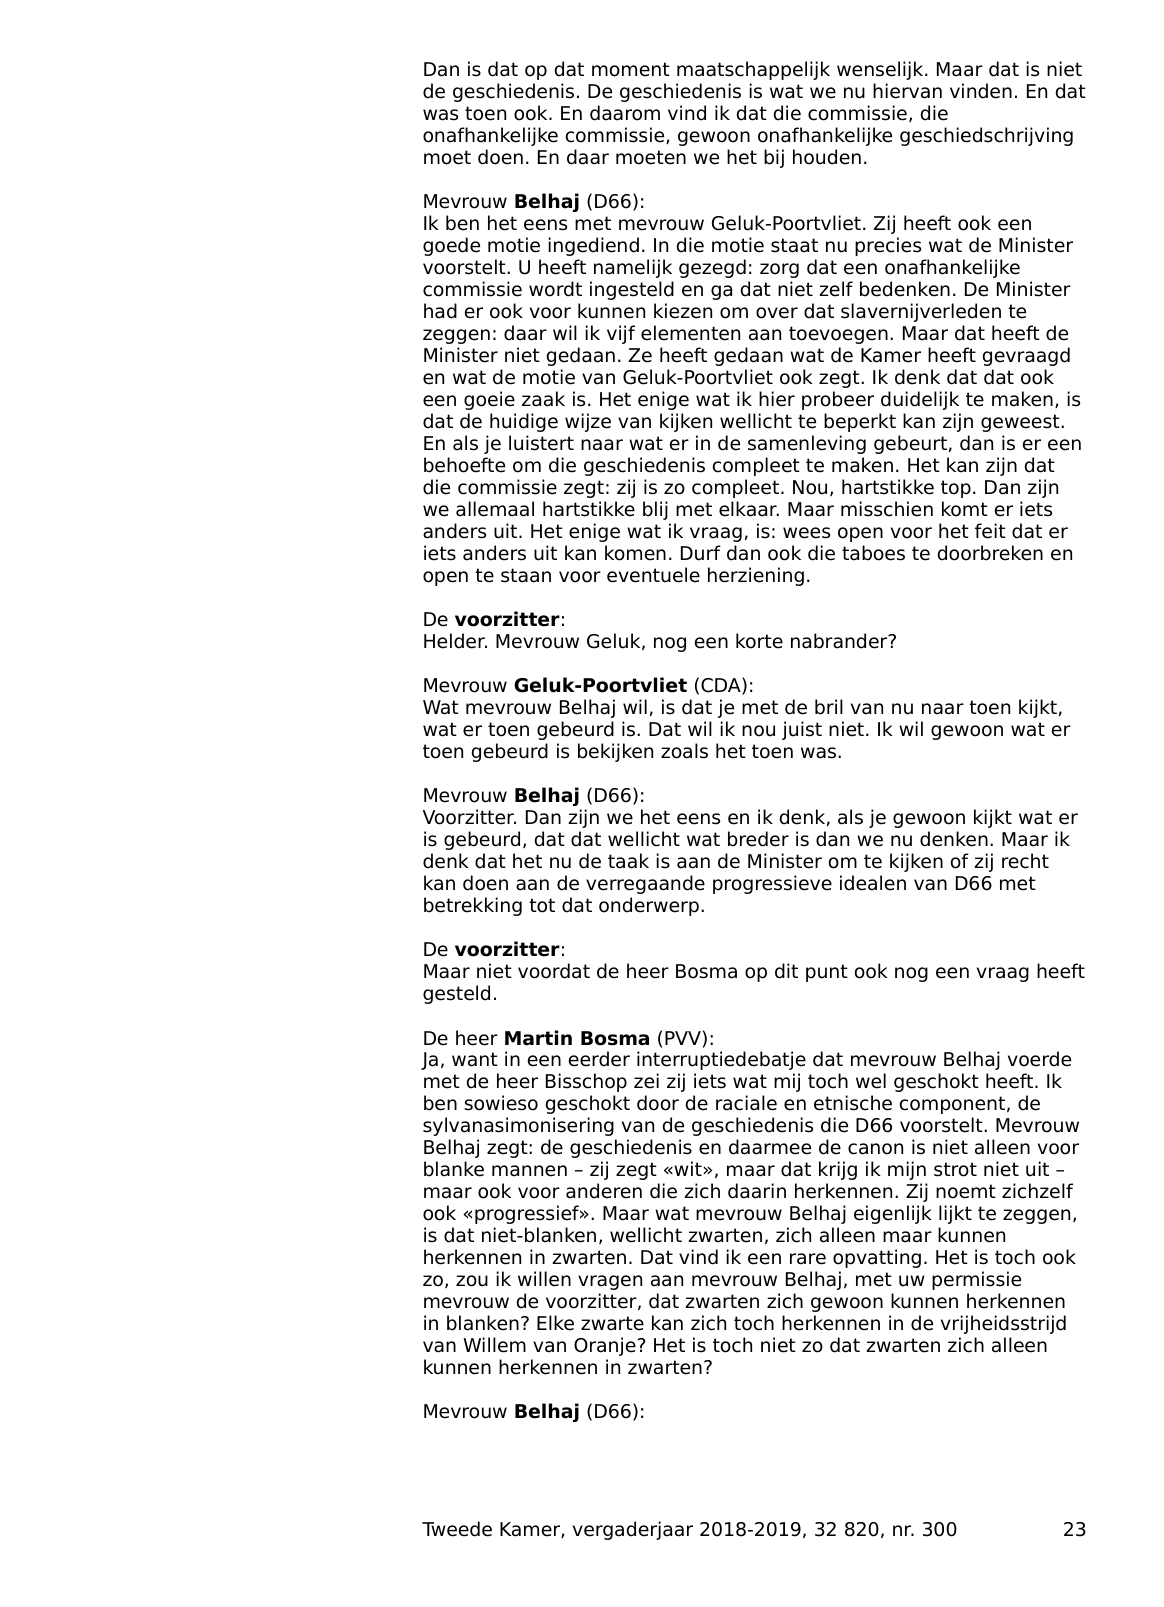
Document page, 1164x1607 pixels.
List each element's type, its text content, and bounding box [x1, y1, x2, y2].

text De voorzitter: [422, 609, 1087, 631]
text Voorzitter. Dan zijn we het eens en ik denk, als je gewoon kijkt wat er is gebeurd, dat dat wellicht wat breder is dan we nu denken. Maar ik denk dat het nu de taak is aan de Minister om te kijken of zij recht kan doen aan de verregaande progressieve idealen van D66 met betrekking tot dat onderwerp. [422, 807, 1087, 917]
text Dan is dat op dat moment maatschappelijk wenselijk. Maar dat is niet de geschiedenis. De geschiedenis is wat we nu hiervan vinden. En dat was toen ook. En daarom vind ik dat die commissie, die onafhankelijke commissie, gewoon onafhankelijke geschiedschrijving moet doen. En daar moeten we het bij houden. [422, 59, 1087, 169]
text Mevrouw Belhaj (D66): [422, 191, 1087, 213]
text Mevrouw Belhaj (D66): [422, 785, 1087, 807]
text Mevrouw Belhaj (D66): [422, 1401, 1087, 1423]
text De heer Martin Bosma (PVV): [422, 1027, 1087, 1049]
text Wat mevrouw Belhaj wil, is dat je met de bril van nu naar toen kijkt, wat er toen gebeurd is. Dat wil ik nou juist niet. Ik wil gewoon wat er toen gebeurd is bekijken zoals het toen was. [422, 697, 1087, 763]
text Mevrouw Geluk-Poortvliet (CDA): [422, 675, 1087, 697]
text Helder. Mevrouw Geluk, nog een korte nabrander? [422, 631, 1087, 653]
text Ik ben het eens met mevrouw Geluk-Poortvliet. Zij heeft ook een goede motie ingediend. In die motie staat nu precies wat de Minister voorstelt. U heeft namelijk gezegd: zorg dat een onafhankelijke commissie wordt ingesteld en ga dat niet zelf bedenken. De Minister had er ook voor kunnen kiezen om over dat slavernijverleden te zeggen: daar wil ik vijf elementen aan toevoegen. Maar dat heeft de Minister niet gedaan. Ze heeft gedaan wat de Kamer heeft gevraagd en wat de motie van Geluk-Poortvliet ook zegt. Ik denk dat dat ook een goeie zaak is. Het enige wat ik hier probeer duidelijk te maken, is dat de huidige wijze van kijken wellicht te beperkt kan zijn geweest. En als je luistert naar wat er in de samenleving gebeurt, dan is er een behoefte om die geschiedenis compleet te maken. Het kan zijn dat die commissie zegt: zij is zo compleet. Nou, hartstikke top. Dan zijn we allemaal hartstikke blij met elkaar. Maar misschien komt er iets anders uit. Het enige wat ik vraag, is: wees open voor het feit dat er iets anders uit kan komen. Durf dan ook die taboes te doorbreken en open te staan voor eventuele herziening. [422, 213, 1087, 587]
text De voorzitter: [422, 939, 1087, 961]
text Maar niet voordat de heer Bosma op dit punt ook nog een vraag heeft gesteld. [422, 961, 1087, 1005]
text Ja, want in een eerder interruptiedebatje dat mevrouw Belhaj voerde met de heer Bisschop zei zij iets wat mij toch wel geschokt heeft. Ik ben sowieso geschokt door de raciale en etnische component, de sylvanasimonisering van de geschiedenis die D66 voorstelt. Mevrouw Belhaj zegt: de geschiedenis en daarmee de canon is niet alleen voor blanke mannen – zij zegt «wit», maar dat krijg ik mijn strot niet uit – maar ook voor anderen die zich daarin herkennen. Zij noemt zichzelf ook «progressief». Maar wat mevrouw Belhaj eigenlijk lijkt te zeggen, is dat niet-blanken, wellicht zwarten, zich alleen maar kunnen herkennen in zwarten. Dat vind ik een rare opvatting. Het is toch ook zo, zou ik willen vragen aan mevrouw Belhaj, met uw permissie mevrouw de voorzitter, dat zwarten zich gewoon kunnen herkennen in blanken? Elke zwarte kan zich toch herkennen in de vrijheidsstrijd van Willem van Oranje? Het is toch niet zo dat zwarten zich alleen kunnen herkennen in zwarten? [422, 1049, 1087, 1379]
